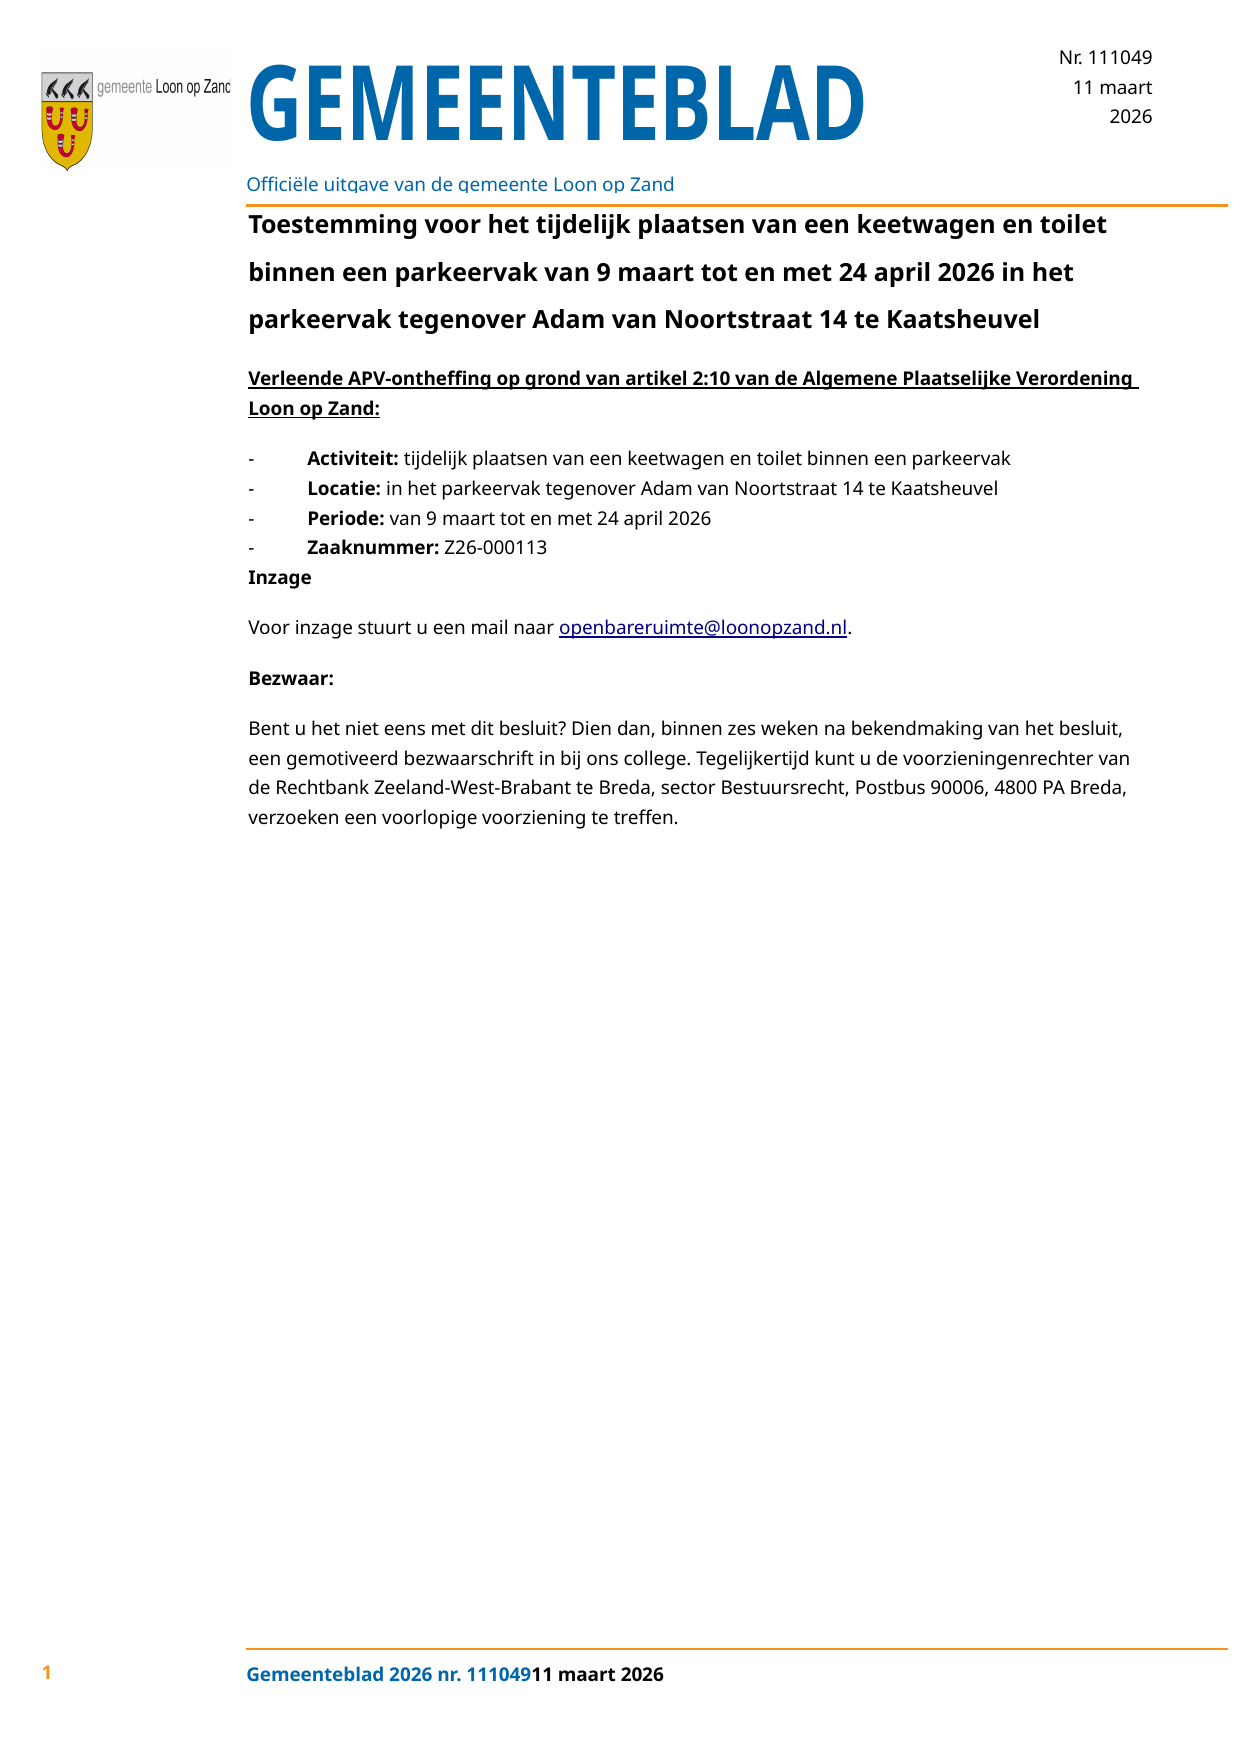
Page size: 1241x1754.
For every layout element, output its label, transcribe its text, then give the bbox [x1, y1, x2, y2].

text Voor inzage stuurt u een mail naar openbareruimte@loonopzand.nl. [248, 614, 1152, 640]
text Inzage [248, 564, 1152, 589]
list Periode: van 9 maart tot en met 24 april 2026 [248, 505, 1152, 530]
list Zaaknummer: Z26-000113 [248, 534, 1152, 560]
text Verleende APV-ontheffing op grond van artikel 2:10 van de Algemene Plaatselijke Verordening Loon op Zand: [248, 366, 1152, 421]
text Bent u het niet eens met dit besluit? Dien dan, binnen zes weken na bekendmaking van het besluit, een gemotiveerd bezwaarschrift in bij ons college. Tegelijkertijd kunt u de voorzieningenrechter van de Rechtbank Zeeland-West-Brabant te Breda, sector Bestuursrecht, Postbus 90006, 4800 PA Breda, verzoeken een voorlopige voorziening te treffen. [248, 715, 1152, 829]
list Locatie: in het parkeervak tegenover Adam van Noortstraat 14 te Kaatsheuvel [248, 475, 1152, 501]
text Bezwaar: [248, 665, 1152, 690]
list Activiteit: tijdelijk plaatsen van een keetwagen en toilet binnen een parkeervak [248, 446, 1152, 471]
picture [41, 47, 231, 172]
text Toestemming voor het tijdelijk plaatsen van een keetwagen en toilet binnen een parkeervak van 9 maart tot en met 24 april 2026 in het parkeervak tegenover Adam van Noortstraat 14 te Kaatsheuvel [248, 207, 1152, 336]
